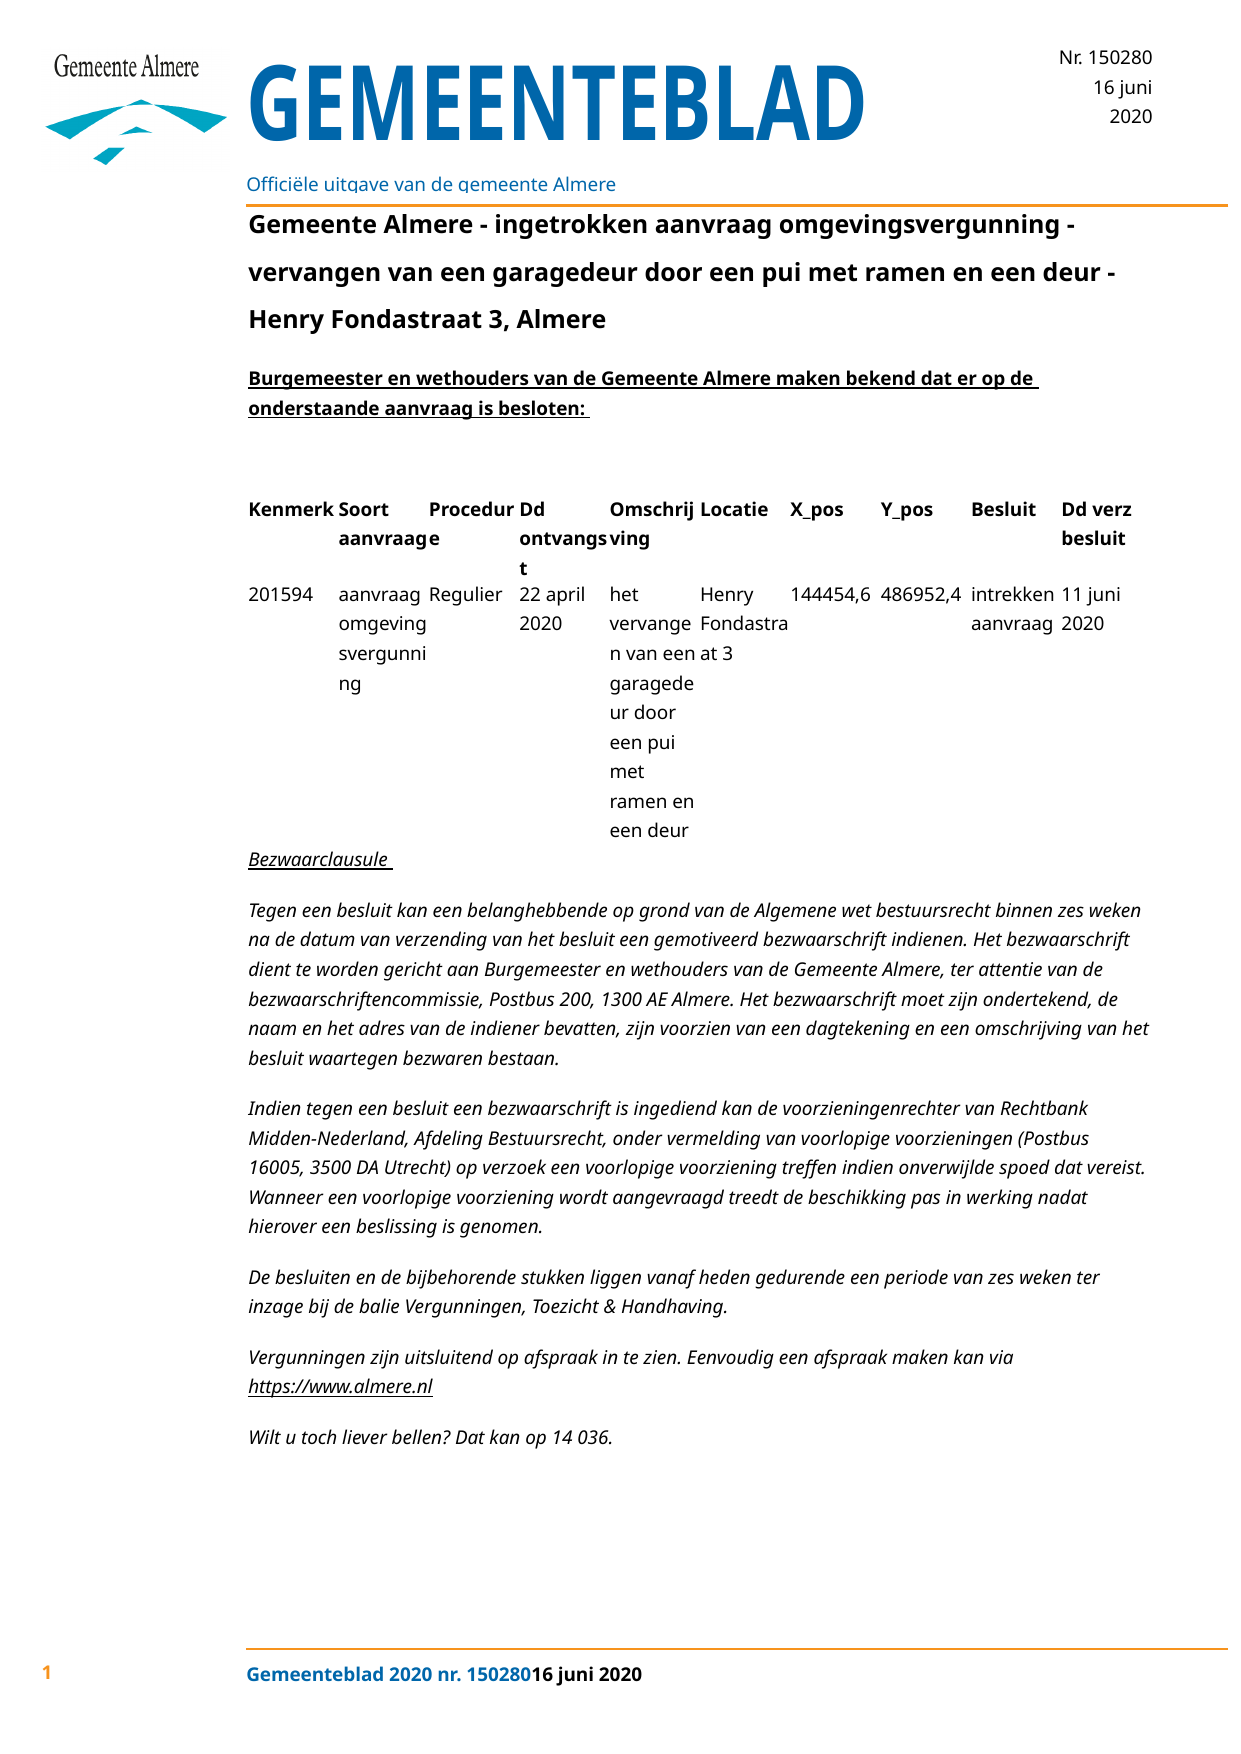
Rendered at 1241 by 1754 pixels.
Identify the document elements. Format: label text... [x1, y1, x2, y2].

table_header Dd verz besluit [1061, 496, 1152, 581]
table_header Kenmerk [248, 496, 338, 581]
table_cell aanvraag omgevingsvergunning [338, 581, 429, 843]
table_cell 201594 [248, 581, 338, 843]
table_header Besluit [971, 496, 1061, 581]
table_cell 144454,6 [790, 581, 881, 843]
table_cell 22 april 2020 [519, 581, 609, 843]
text Gemeente Almere - ingetrokken aanvraag omgevingsvergunning - vervangen van een garagedeur door een pui met ramen en een deur - Henry Fondastraat 3, Almere [248, 207, 1152, 336]
table_header Soort aanvraag [338, 496, 429, 581]
text Burgemeester en wethouders van de Gemeente Almere maken bekend dat er op de onderstaande aanvraag is besloten: [248, 366, 1152, 421]
table_header Dd ontvangst [519, 496, 609, 581]
text Vergunningen zijn uitsluitend op afspraak in te zien. Eenvoudig een afspraak maken kan via https://www.almere.nl [248, 1344, 1152, 1399]
table_header X_pos [790, 496, 881, 581]
picture [41, 47, 231, 172]
table_cell 486952,4 [881, 581, 971, 843]
text Indien tegen een besluit een bezwaarschrift is ingediend kan de voorzieningenrechter van Rechtbank Midden-Nederland, Afdeling Bestuursrecht, onder vermelding van voorlopige voorzieningen (Postbus 16005, 3500 DA Utrecht) op verzoek een voorlopige voorziening treffen indien onverwijlde spoed dat vereist. Wanneer een voorlopige voorziening wordt aangevraagd treedt de beschikking pas in werking nadat hierover een beslissing is genomen. [248, 1095, 1152, 1239]
table_header Y_pos [881, 496, 971, 581]
table_header Omschrijving [609, 496, 700, 581]
text Tegen een besluit kan een belanghebbende op grond van de Algemene wet bestuursrecht binnen zes weken na de datum van verzending van het besluit een gemotiveerd bezwaarschrift indienen. Het bezwaarschrift dient te worden gericht aan Burgemeester en wethouders van de Gemeente Almere, ter attentie van de bezwaarschriftencommissie, Postbus 200, 1300 AE Almere. Het bezwaarschrift moet zijn ondertekend, de naam en het adres van de indiener bevatten, zijn voorzien van een dagtekening en een omschrijving van het besluit waartegen bezwaren bestaan. [248, 897, 1152, 1071]
table_cell het vervangen van een garagedeur door een pui met ramen en een deur [609, 581, 700, 843]
text De besluiten en de bijbehorende stukken liggen vanaf heden gedurende een periode van zes weken ter inzage bij de balie Vergunningen, Toezicht & Handhaving. [248, 1264, 1152, 1319]
text Wilt u toch liever bellen? Dat kan op 14 036. [248, 1424, 1152, 1450]
text Bezwaarclausule [248, 847, 1152, 872]
table_cell Henry Fondastraat 3 [700, 581, 790, 843]
table_cell Regulier [429, 581, 519, 843]
table_cell intrekken aanvraag [971, 581, 1061, 843]
table_header Procedure [429, 496, 519, 581]
table_cell 11 juni 2020 [1061, 581, 1152, 843]
table_header Locatie [700, 496, 790, 581]
